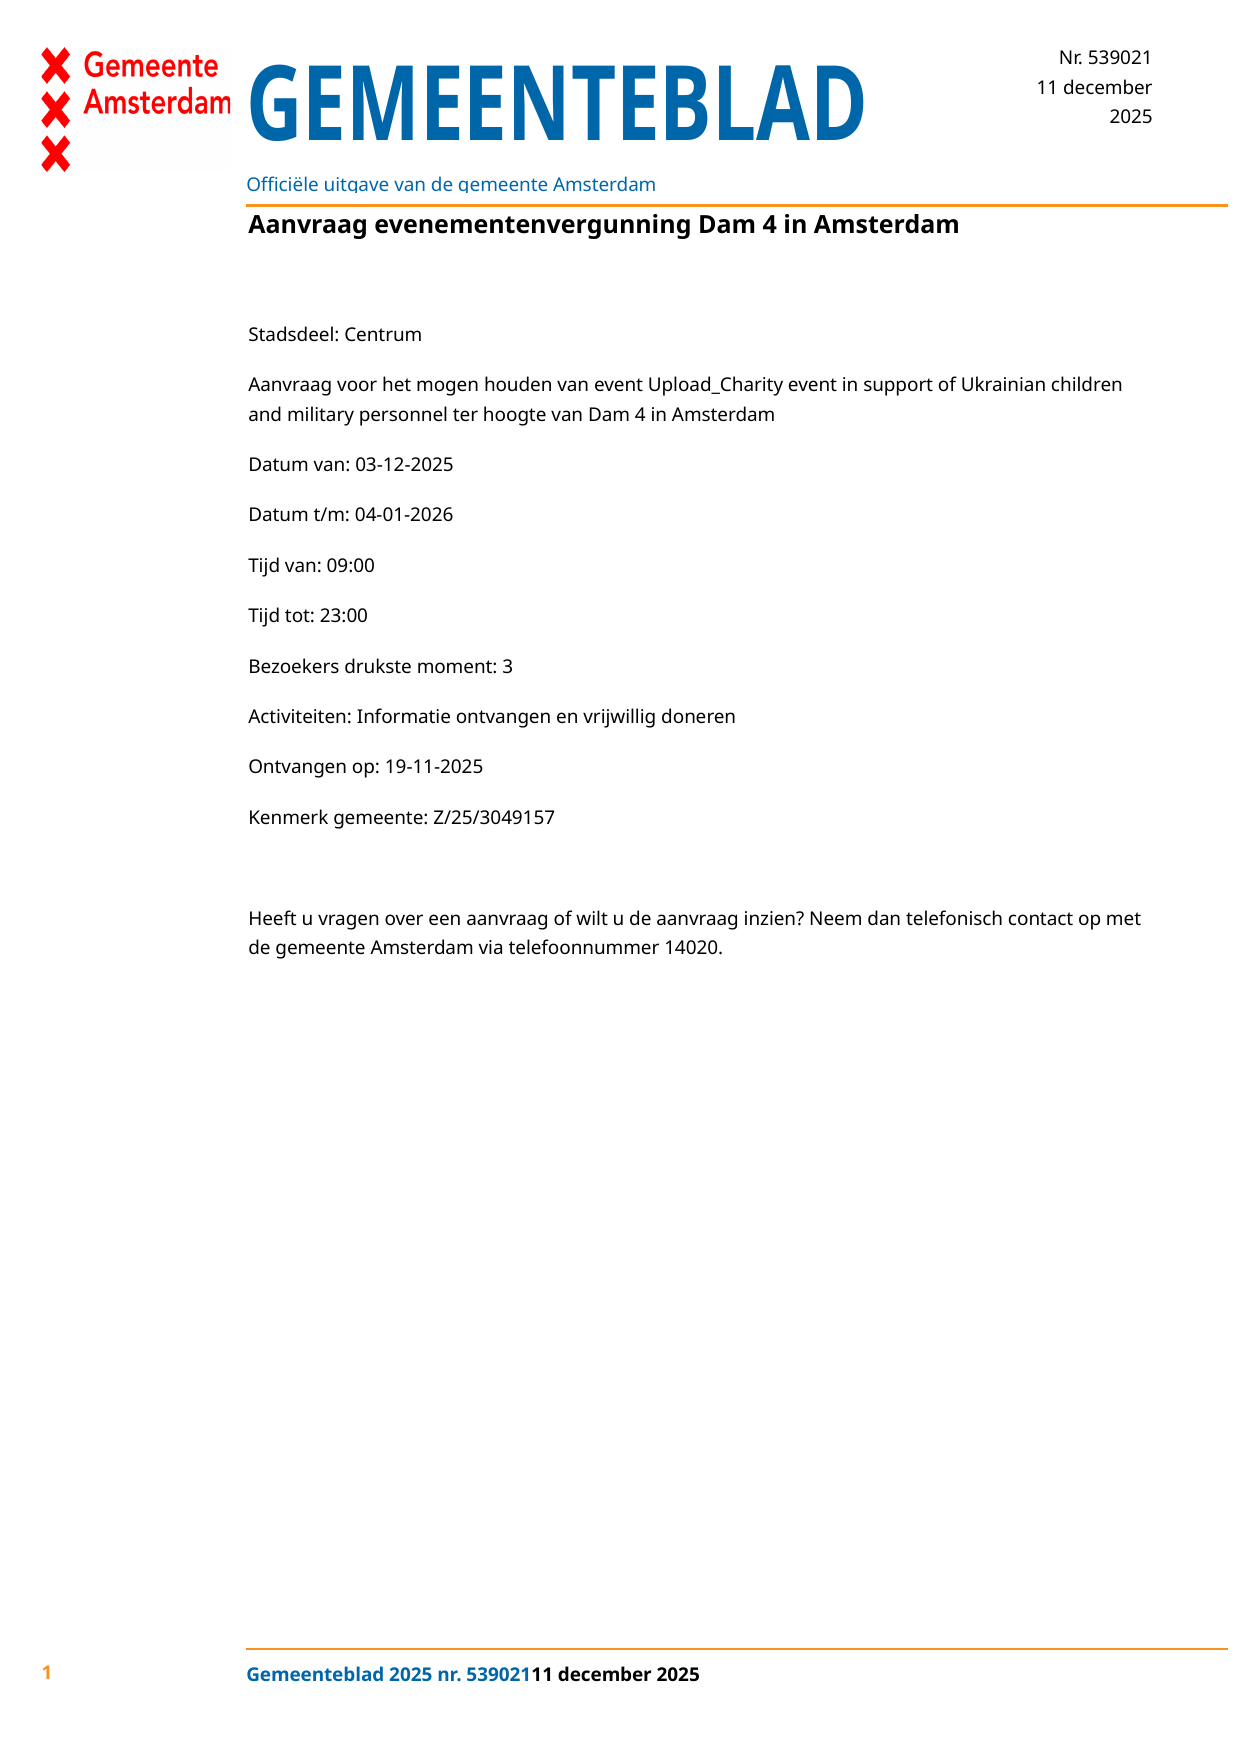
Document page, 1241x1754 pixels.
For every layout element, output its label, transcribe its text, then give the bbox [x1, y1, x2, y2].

text Activiteiten: Informatie ontvangen en vrijwillig doneren [248, 703, 1152, 729]
text Datum t/m: 04-01-2026 [248, 502, 1152, 527]
text Stadsdeel: Centrum [248, 321, 1152, 346]
text Heeft u vragen over een aanvraag of wilt u de aanvraag inzien? Neem dan telefonisch contact op met de gemeente Amsterdam via telefoonnummer 14020. [248, 905, 1152, 960]
text Ontvangen op: 19-11-2025 [248, 754, 1152, 779]
text Tijd van: 09:00 [248, 552, 1152, 578]
picture [41, 47, 231, 172]
text Tijd tot: 23:00 [248, 602, 1152, 628]
text Datum van: 03-12-2025 [248, 451, 1152, 477]
text Kenmerk gemeente: Z/25/3049157 [248, 804, 1152, 830]
text Aanvraag evenementenvergunning Dam 4 in Amsterdam [248, 207, 1152, 241]
text Bezoekers drukste moment: 3 [248, 653, 1152, 678]
text Aanvraag voor het mogen houden van event Upload_Charity event in support of Ukrainian children and military personnel ter hoogte van Dam 4 in Amsterdam [248, 371, 1152, 426]
